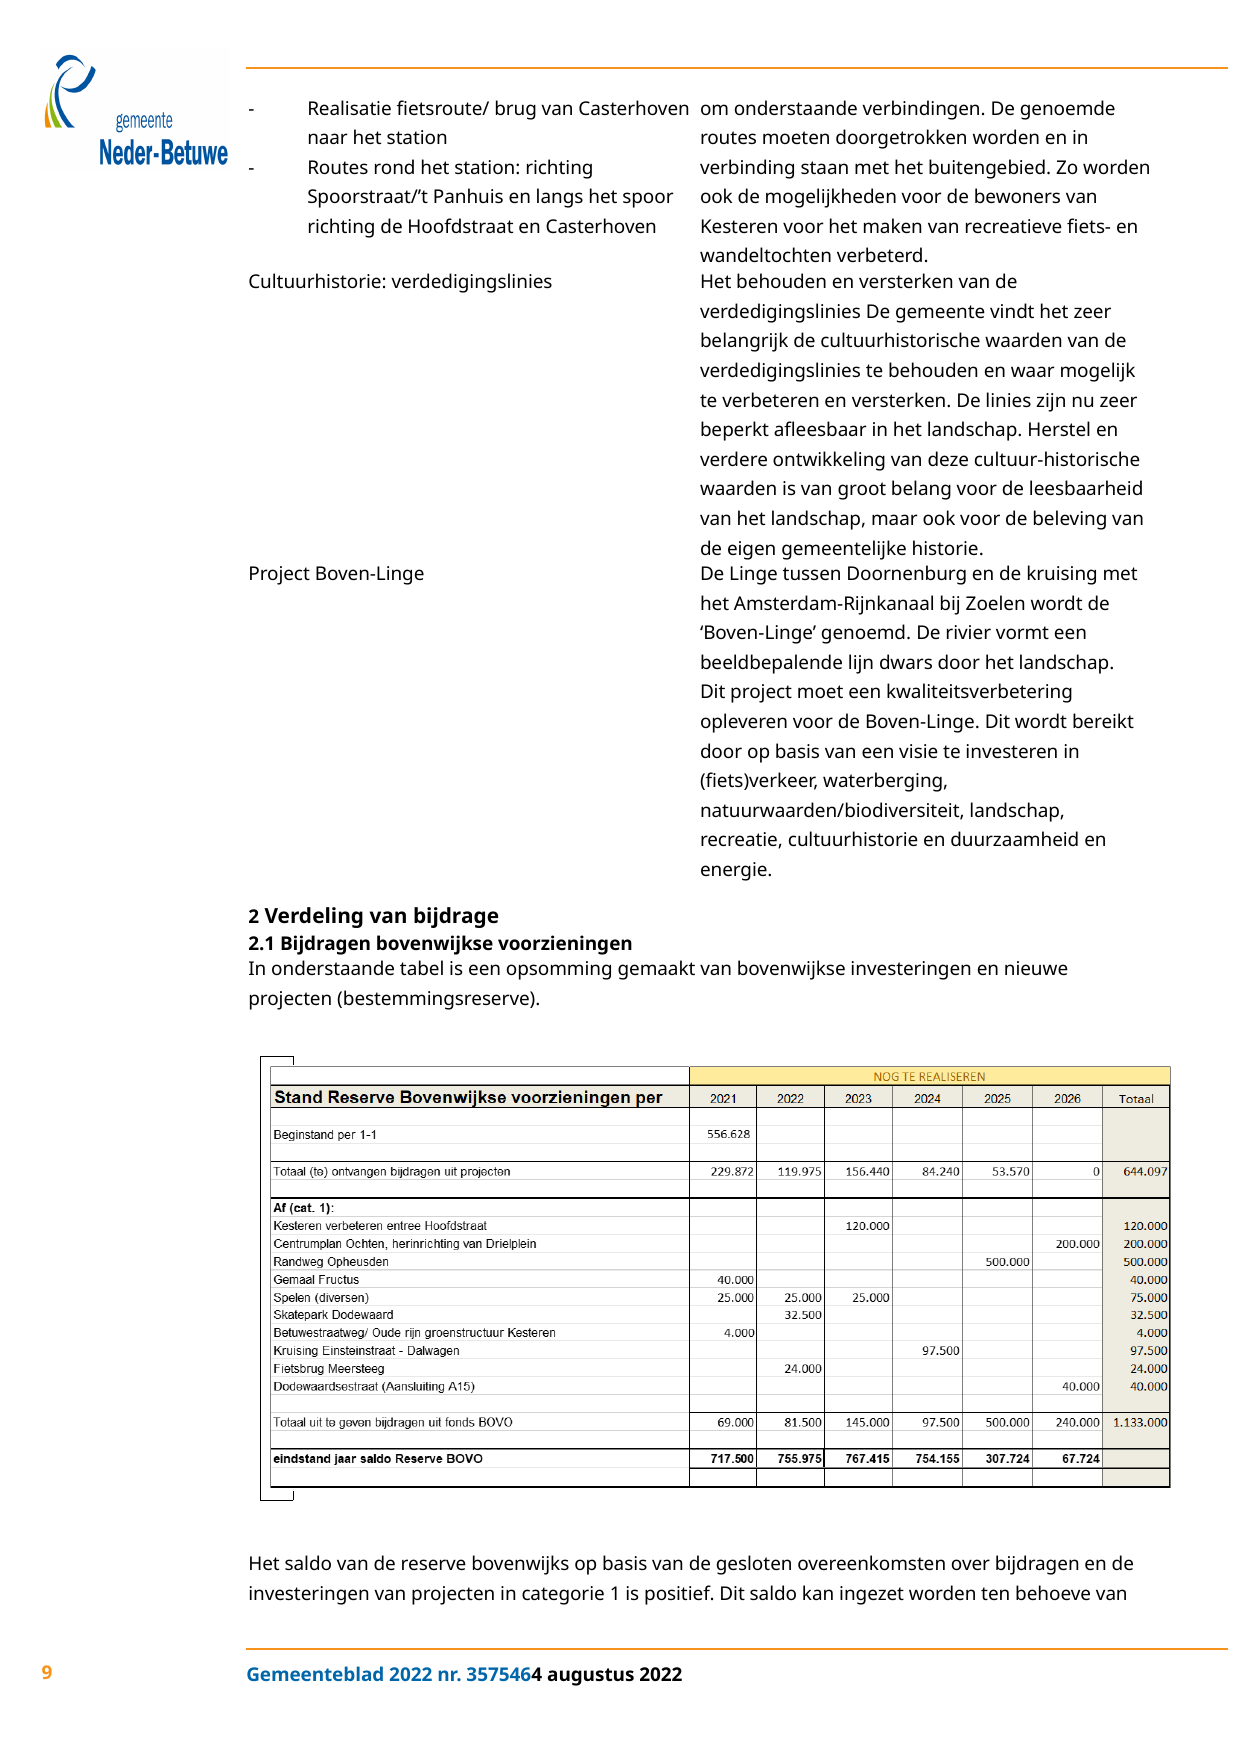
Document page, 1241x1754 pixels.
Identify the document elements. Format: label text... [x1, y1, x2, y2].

picture [41, 47, 231, 172]
picture [268, 1065, 1173, 1491]
table_cell De Linge tussen Doornenburg en de kruising met het Amsterdam-Rijnkanaal bij Zoelen wordt de ‘Boven-Linge’ genoemd. De rivier vormt een beeldbepalende lijn dwars door het landschap. Dit project moet een kwaliteitsverbetering opleveren voor de Boven-Linge. Dit wordt bereikt door op basis van een visie te investeren in (fiets)verkeer, waterberging, natuurwaarden/biodiversiteit, landschap, recreatie, cultuurhistorie en duurzaamheid en energie. [700, 560, 1152, 882]
table_cell Het behouden en versterken van de verdedigingslinies De gemeente vindt het zeer belangrijk de cultuurhistorische waarden van de verdedigingslinies te behouden en waar mogelijk te verbeteren en versterken. De linies zijn nu zeer beperkt afleesbaar in het landschap. Herstel en verdere ontwikkeling van deze cultuur-historische waarden is van groot belang voor de leesbaarheid van het landschap, maar ook voor de beleving van de eigen gemeentelijke historie. [700, 269, 1152, 560]
table_cell Cultuurhistorie: verdedigingslinies [248, 269, 700, 560]
text In onderstaande tabel is een opsomming gemaakt van bovenwijkse investeringen en nieuwe projecten (bestemmingsreserve). [248, 955, 1152, 1011]
text Het saldo van de reserve bovenwijks op basis van de gesloten overeenkomsten over bijdragen en de investeringen van projecten in categorie 1 is positief. Dit saldo kan ingezet worden ten behoeve van [248, 1551, 1152, 1606]
table_header Realisatie fietsroute/ brug van Casterhoven naar het station Routes rond het station: richting Spoorstraat/’t Panhuis en langs het spoor richting de Hoofdstraat en Casterhoven [248, 95, 700, 268]
text 2 Verdeling van bijdrage [248, 901, 1152, 930]
text 2.1 Bijdragen bovenwijkse voorzieningen [248, 930, 1152, 955]
table_header om onderstaande verbindingen. De genoemde routes moeten doorgetrokken worden en in verbinding staan met het buitengebied. Zo worden ook de mogelijkheden voor de bewoners van Kesteren voor het maken van recreatieve fiets- en wandeltochten verbeterd. [700, 95, 1152, 268]
table_cell Project Boven-Linge [248, 560, 700, 882]
